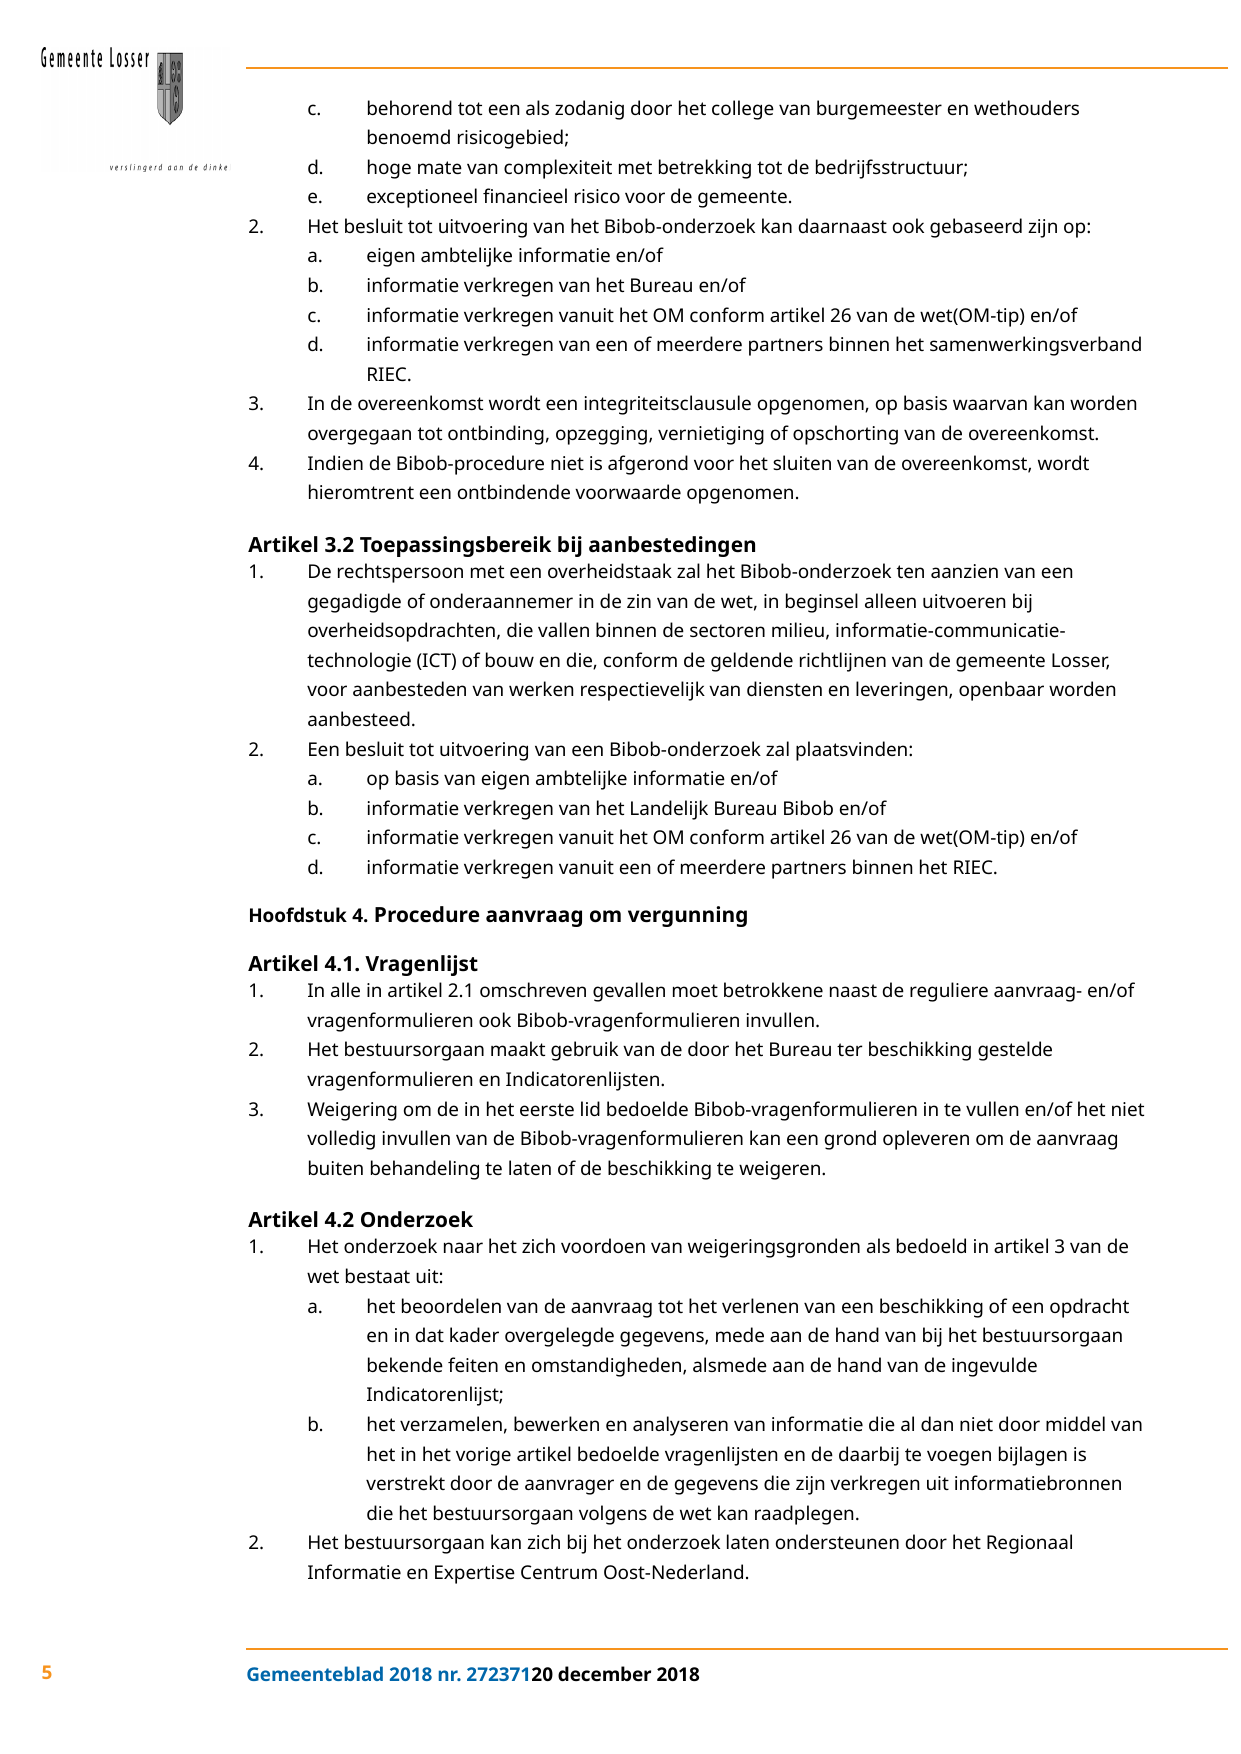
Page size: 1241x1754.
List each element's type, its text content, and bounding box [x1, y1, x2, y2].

list het verzamelen, bewerken en analyseren van informatie die al dan niet door middel van het in het vorige artikel bedoelde vragenlijsten en de daarbij te voegen bijlagen is verstrekt door de aanvrager en de gegevens die zijn verkregen uit informatiebronnen die het bestuursorgaan volgens de wet kan raadplegen. [307, 1411, 1152, 1526]
list Het besluit tot uitvoering van het Bibob-onderzoek kan daarnaast ook gebaseerd zijn op: [248, 213, 1152, 239]
list informatie verkregen van het Bureau en/of [307, 272, 1152, 298]
list informatie verkregen van het Landelijk Bureau Bibob en/of [307, 795, 1152, 821]
list Het bestuursorgaan kan zich bij het onderzoek laten ondersteunen door het Regionaal Informatie en Expertise Centrum Oost-Nederland. [248, 1529, 1152, 1585]
list Het onderzoek naar het zich voordoen van weigeringsgronden als bedoeld in artikel 3 van de wet bestaat uit: [248, 1234, 1152, 1289]
text Hoofdstuk 4. Procedure aanvraag om vergunning [248, 900, 1152, 928]
list hoge mate van complexiteit met betrekking tot de bedrijfsstructuur; [307, 154, 1152, 180]
text Artikel 4.1. Vragenlijst [248, 949, 1152, 977]
list In alle in artikel 2.1 omschreven gevallen moet betrokkene naast de reguliere aanvraag- en/of vragenformulieren ook Bibob-vragenformulieren invullen. [248, 977, 1152, 1033]
list In de overeenkomst wordt een integriteitsclausule opgenomen, op basis waarvan kan worden overgegaan tot ontbinding, opzegging, vernietiging of opschorting van de overeenkomst. [248, 391, 1152, 446]
list Weigering om de in het eerste lid bedoelde Bibob-vragenformulieren in te vullen en/of het niet volledig invullen van de Bibob-vragenformulieren kan een grond opleveren om de aanvraag buiten behandeling te laten of de beschikking te weigeren. [248, 1096, 1152, 1181]
list informatie verkregen van een of meerdere partners binnen het samenwerkingsverband RIEC. [307, 331, 1152, 387]
list Indien de Bibob-procedure niet is afgerond voor het sluiten van de overeenkomst, wordt hieromtrent een ontbindende voorwaarde opgenomen. [248, 450, 1152, 505]
list De rechtspersoon met een overheidstaak zal het Bibob-onderzoek ten aanzien van een gegadigde of onderaannemer in de zin van de wet, in beginsel alleen uitvoeren bij overheidsopdrachten, die vallen binnen de sectoren milieu, informatie-communicatie-technologie (ICT) of bouw en die, conform de geldende richtlijnen van de gemeente Losser, voor aanbesteden van werken respectievelijk van diensten en leveringen, openbaar worden aanbesteed. [248, 558, 1152, 732]
list behorend tot een als zodanig door het college van burgemeester en wethouders benoemd risicogebied; [307, 95, 1152, 150]
text Artikel 4.2 Onderzoek [248, 1205, 1152, 1234]
picture [41, 47, 231, 172]
list exceptioneel financieel risico voor de gemeente. [307, 183, 1152, 209]
list Een besluit tot uitvoering van een Bibob-onderzoek zal plaatsvinden: [248, 736, 1152, 761]
list eigen ambtelijke informatie en/of [307, 243, 1152, 268]
text Artikel 3.2 Toepassingsbereik bij aanbestedingen [248, 530, 1152, 558]
list informatie verkregen vanuit het OM conform artikel 26 van de wet(OM-tip) en/of [307, 302, 1152, 328]
list informatie verkregen vanuit een of meerdere partners binnen het RIEC. [307, 854, 1152, 880]
list Het bestuursorgaan maakt gebruik van de door het Bureau ter beschikking gestelde vragenformulieren en Indicatorenlijsten. [248, 1037, 1152, 1092]
list op basis van eigen ambtelijke informatie en/of [307, 765, 1152, 791]
list het beoordelen van de aanvraag tot het verlenen van een beschikking of een opdracht en in dat kader overgelegde gegevens, mede aan de hand van bij het bestuursorgaan bekende feiten en omstandigheden, alsmede aan de hand van de ingevulde Indicatorenlijst; [307, 1293, 1152, 1407]
list informatie verkregen vanuit het OM conform artikel 26 van de wet(OM-tip) en/of [307, 824, 1152, 850]
